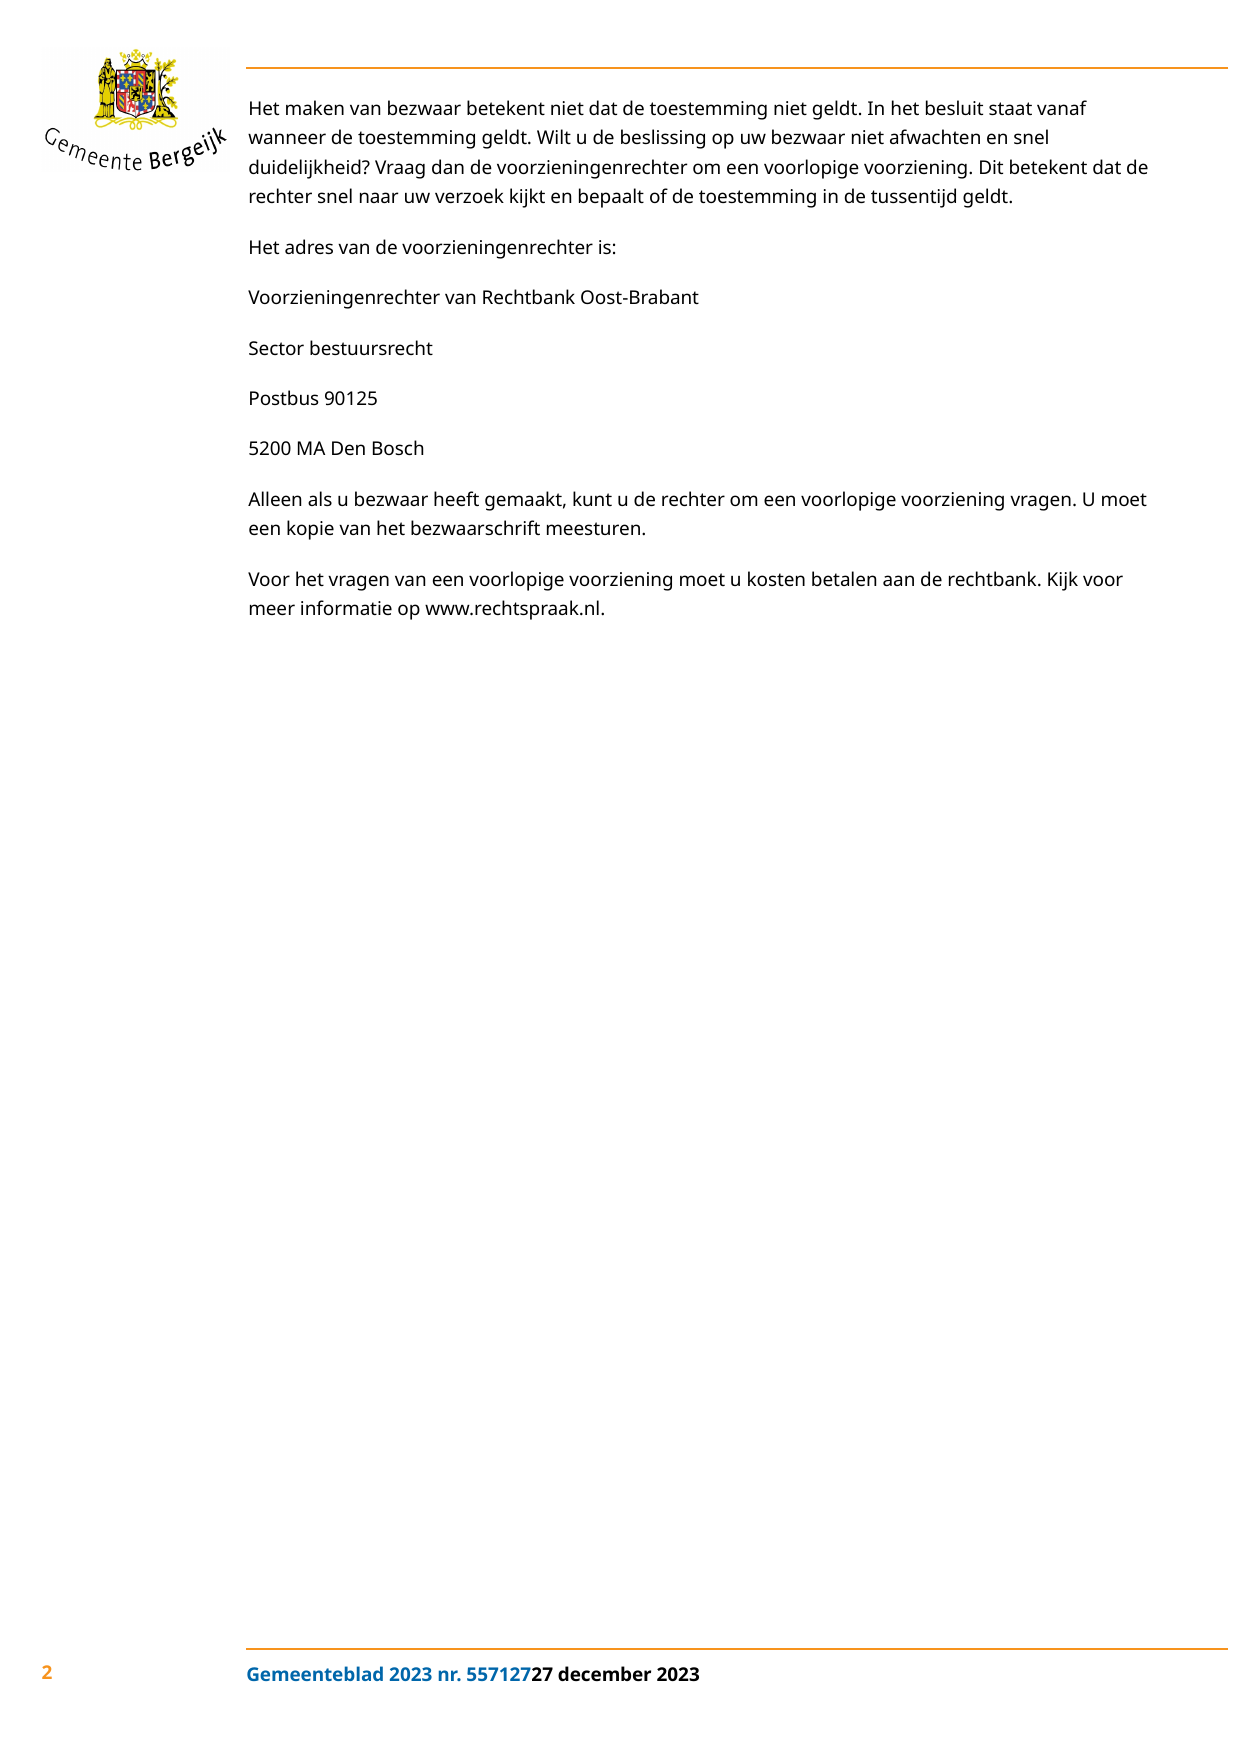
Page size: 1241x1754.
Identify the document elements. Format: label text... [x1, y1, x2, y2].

text Voorzieningenrechter van Rechtbank Oost-Brabant [248, 284, 1152, 310]
text Sector bestuursrecht [248, 335, 1152, 361]
text 5200 MA Den Bosch [248, 436, 1152, 461]
text Voor het vragen van een voorlopige voorziening moet u kosten betalen aan de rechtbank. Kijk voor meer informatie op www.rechtspraak.nl. [248, 566, 1152, 621]
picture [41, 47, 231, 172]
text Het adres van de voorzieningenrechter is: [248, 234, 1152, 260]
text Postbus 90125 [248, 385, 1152, 411]
text Het maken van bezwaar betekent niet dat de toestemming niet geldt. In het besluit staat vanaf wanneer de toestemming geldt. Wilt u de beslissing op uw bezwaar niet afwachten en snel duidelijkheid? Vraag dan de voorzieningenrechter om een voorlopige voorziening. Dit betekent dat de rechter snel naar uw verzoek kijkt en bepaalt of de toestemming in de tussentijd geldt. [248, 95, 1152, 209]
text Alleen als u bezwaar heeft gemaakt, kunt u de rechter om een voorlopige voorziening vragen. U moet een kopie van het bezwaarschrift meesturen. [248, 486, 1152, 541]
